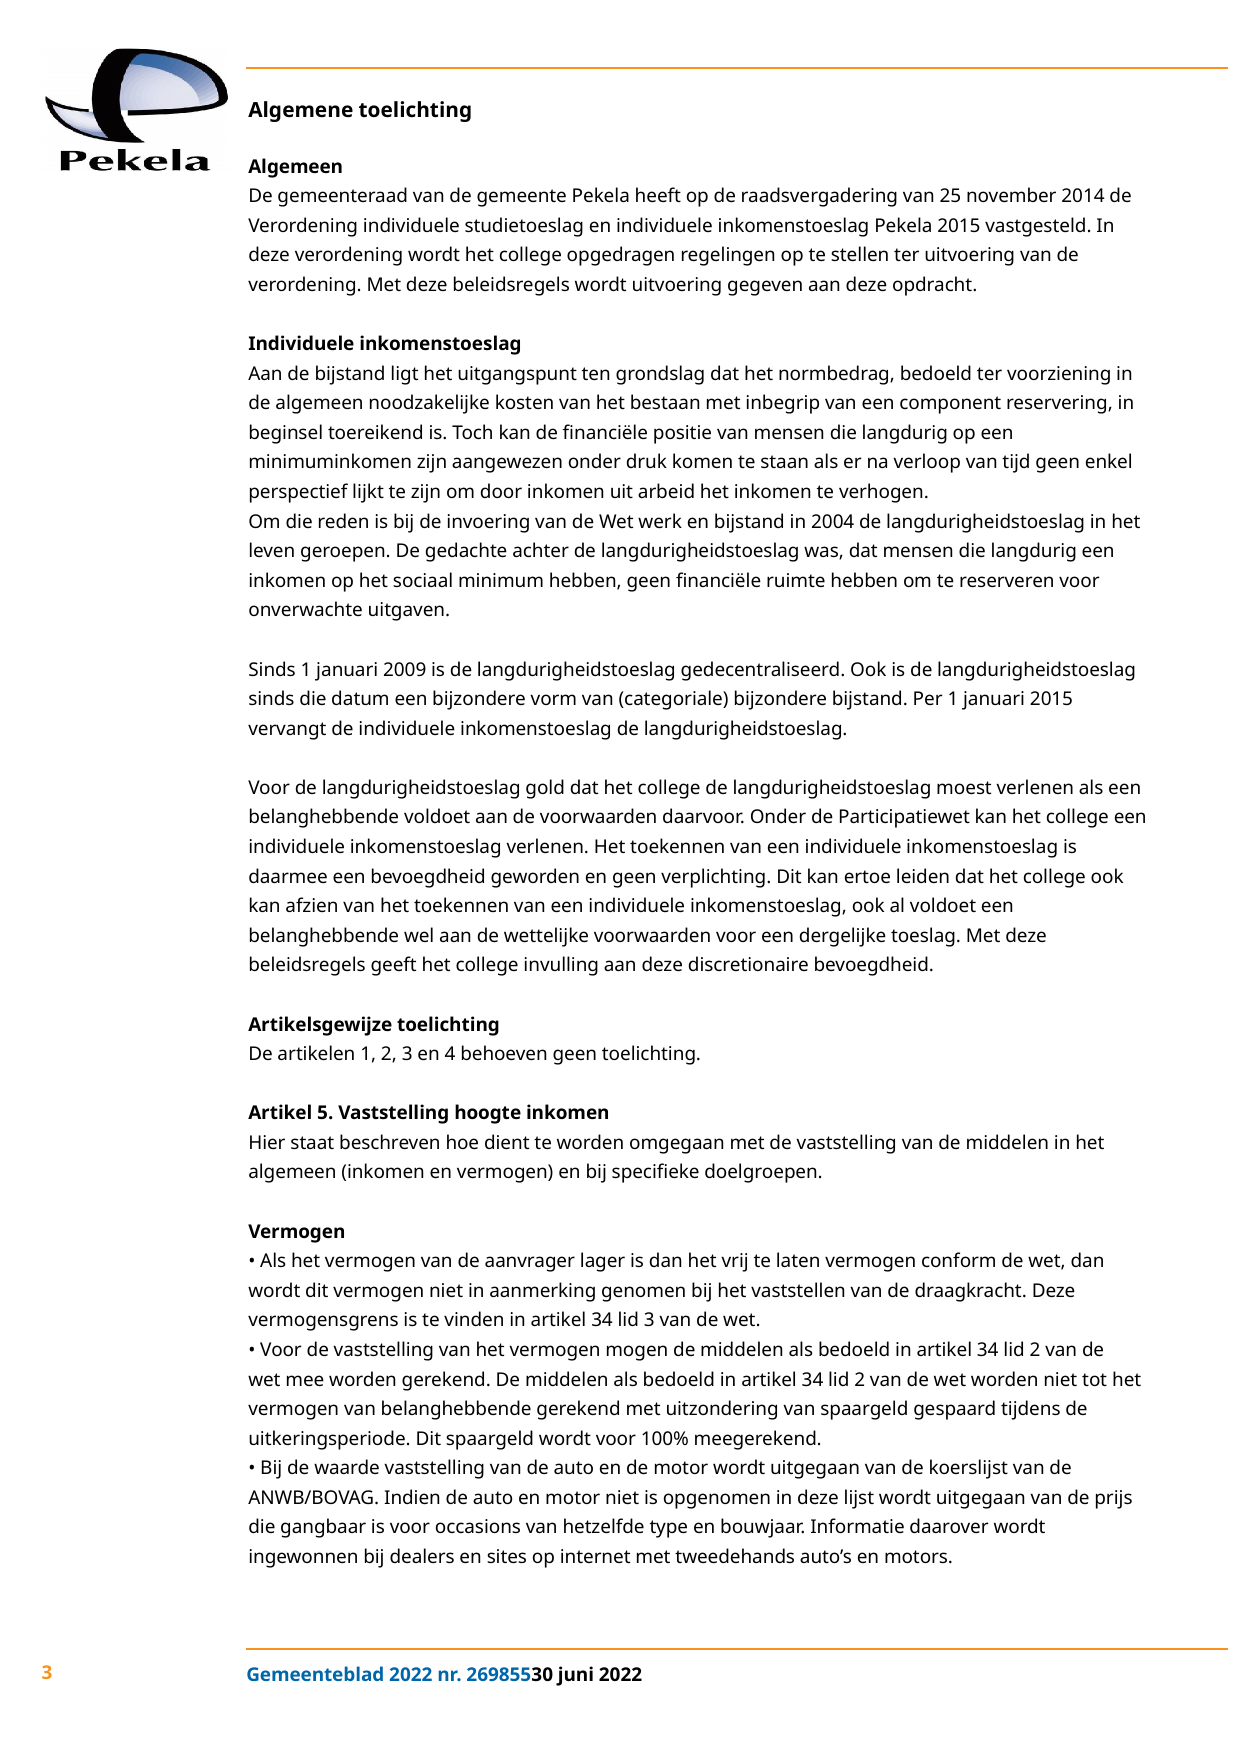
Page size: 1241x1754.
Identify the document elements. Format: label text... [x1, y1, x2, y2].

text • Voor de vaststelling van het vermogen mogen de middelen als bedoeld in artikel 34 lid 2 van de [248, 1336, 1152, 1362]
text De artikelen 1, 2, 3 en 4 behoeven geen toelichting. [248, 1040, 1152, 1066]
text wet mee worden gerekend. De middelen als bedoeld in artikel 34 lid 2 van de wet worden niet tot het vermogen van belanghebbende gerekend met uitzondering van spaargeld gespaard tijdens de uitkeringsperiode. Dit spaargeld wordt voor 100% meegerekend. [248, 1366, 1152, 1451]
text Hier staat beschreven hoe dient te worden omgegaan met de vaststelling van de middelen in het algemeen (inkomen en vermogen) en bij specifieke doelgroepen. [248, 1129, 1152, 1184]
text Artikel 5. Vaststelling hoogte inkomen [248, 1099, 1152, 1125]
picture [41, 47, 231, 172]
text De gemeenteraad van de gemeente Pekela heeft op de raadsvergadering van 25 november 2014 de Verordening individuele studietoeslag en individuele inkomenstoeslag Pekela 2015 vastgesteld. In deze verordening wordt het college opgedragen regelingen op te stellen ter uitvoering van de verordening. Met deze beleidsregels wordt uitvoering gegeven aan deze opdracht. [248, 182, 1152, 297]
text • Als het vermogen van de aanvrager lager is dan het vrij te laten vermogen conform de wet, dan [248, 1247, 1152, 1273]
text ANWB/BOVAG. Indien de auto en motor niet is opgenomen in deze lijst wordt uitgegaan van de prijs die gangbaar is voor occasions van hetzelfde type en bouwjaar. Informatie daarover wordt ingewonnen bij dealers en sites op internet met tweedehands auto’s en motors. [248, 1484, 1152, 1569]
text • Bij de waarde vaststelling van de auto en de motor wordt uitgegaan van de koerslijst van de [248, 1454, 1152, 1480]
text Sinds 1 januari 2009 is de langdurigheidstoeslag gedecentraliseerd. Ook is de langdurigheidstoeslag sinds die datum een bijzondere vorm van (categoriale) bijzondere bijstand. Per 1 januari 2015 vervangt de individuele inkomenstoeslag de langdurigheidstoeslag. [248, 656, 1152, 741]
text Artikelsgewijze toelichting [248, 1011, 1152, 1037]
text Individuele inkomenstoeslag [248, 330, 1152, 356]
text Om die reden is bij de invoering van de Wet werk en bijstand in 2004 de langdurigheidstoeslag in het leven geroepen. De gedachte achter de langdurigheidstoeslag was, dat mensen die langdurig een inkomen op het sociaal minimum hebben, geen financiële ruimte hebben om te reserveren voor onverwachte uitgaven. [248, 508, 1152, 622]
text Algemeen [248, 153, 1152, 179]
text Vermogen [248, 1218, 1152, 1244]
text Voor de langdurigheidstoeslag gold dat het college de langdurigheidstoeslag moest verlenen als een belanghebbende voldoet aan de voorwaarden daarvoor. Onder de Participatiewet kan het college een individuele inkomenstoeslag verlenen. Het toekennen van een individuele inkomenstoeslag is daarmee een bevoegdheid geworden en geen verplichting. Dit kan ertoe leiden dat het college ook kan afzien van het toekennen van een individuele inkomenstoeslag, ook al voldoet een belanghebbende wel aan de wettelijke voorwaarden voor een dergelijke toeslag. Met deze beleidsregels geeft het college invulling aan deze discretionaire bevoegdheid. [248, 774, 1152, 977]
text Aan de bijstand ligt het uitgangspunt ten grondslag dat het normbedrag, bedoeld ter voorziening in de algemeen noodzakelijke kosten van het bestaan met inbegrip van een component reservering, in beginsel toereikend is. Toch kan de financiële positie van mensen die langdurig op een minimuminkomen zijn aangewezen onder druk komen te staan als er na verloop van tijd geen enkel perspectief lijkt te zijn om door inkomen uit arbeid het inkomen te verhogen. [248, 360, 1152, 504]
text wordt dit vermogen niet in aanmerking genomen bij het vaststellen van de draagkracht. Deze vermogensgrens is te vinden in artikel 34 lid 3 van de wet. [248, 1277, 1152, 1332]
text Algemene toelichting [248, 95, 1152, 123]
